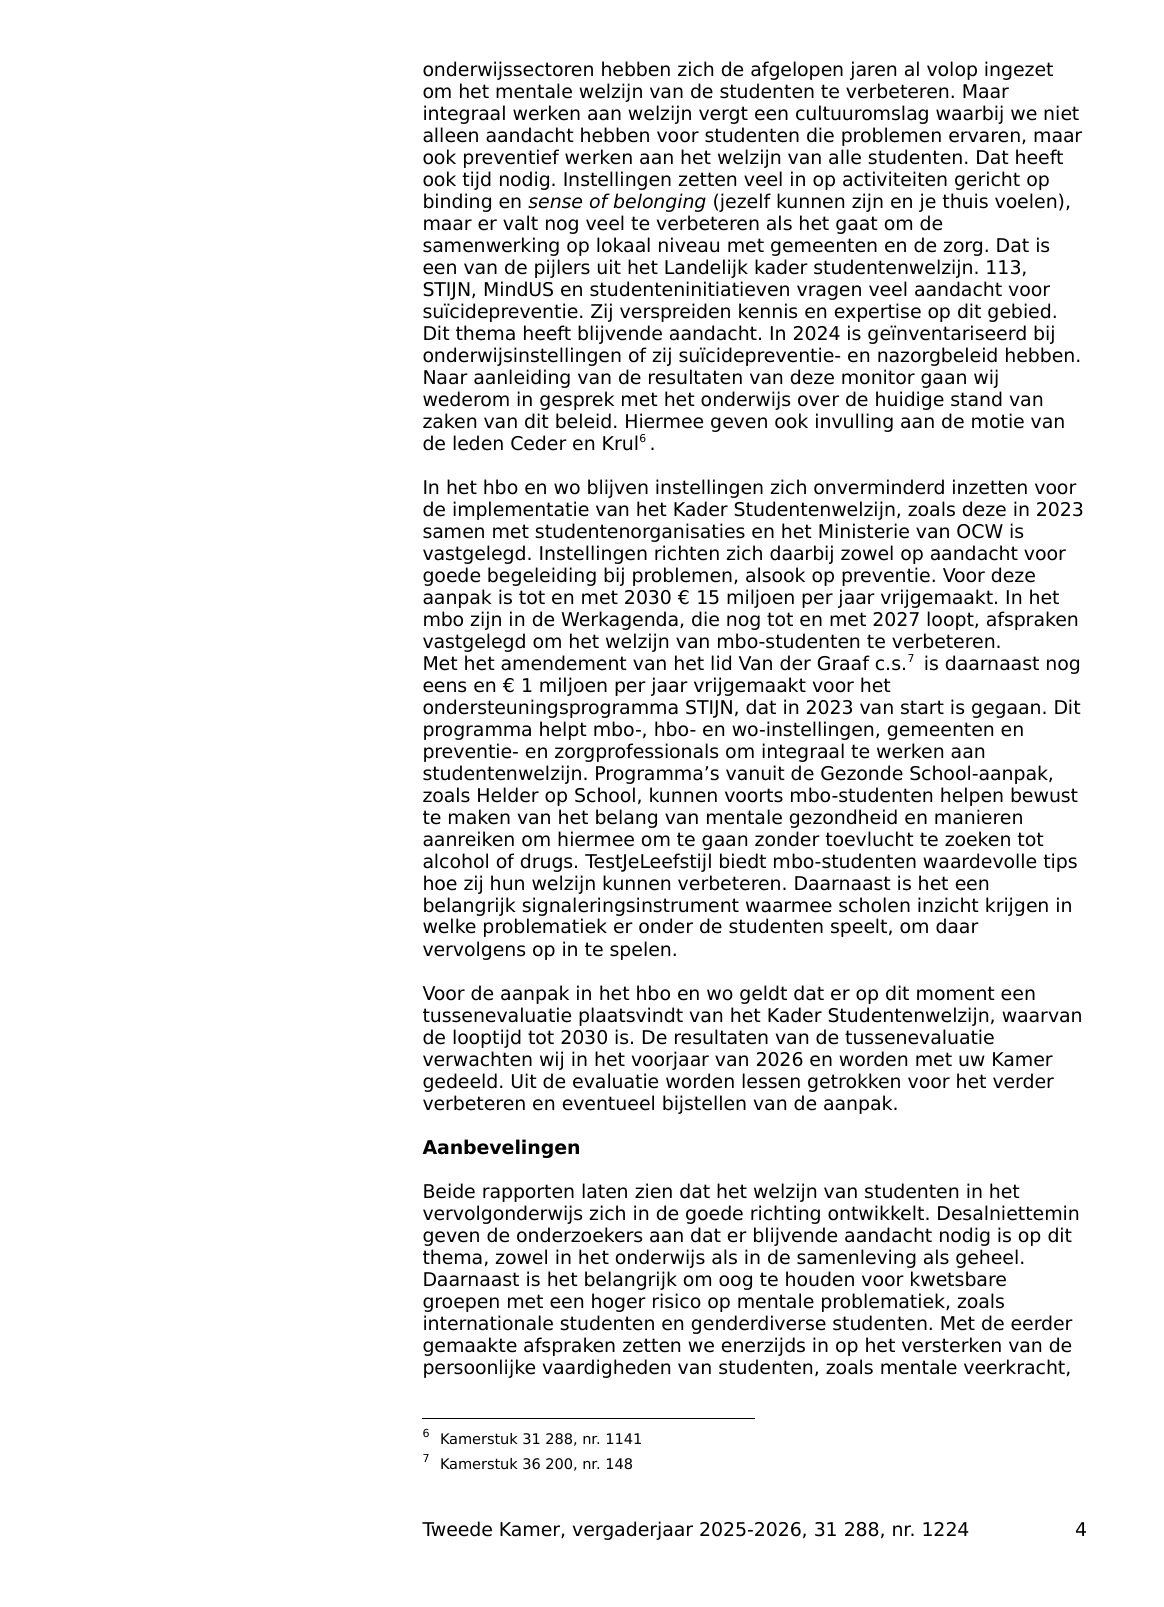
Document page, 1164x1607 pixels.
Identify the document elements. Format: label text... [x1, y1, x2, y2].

text In het hbo en wo blijven instellingen zich onverminderd inzetten voor de implementatie van het Kader Studentenwelzijn, zoals deze in 2023 samen met studentenorganisaties en het Ministerie van OCW is vastgelegd. Instellingen richten zich daarbij zowel op aandacht voor goede begeleiding bij problemen, alsook op preventie. Voor deze aanpak is tot en met 2030 € 15 miljoen per jaar vrijgemaakt. In het mbo zijn in de Werkagenda, die nog tot en met 2027 loopt, afspraken vastgelegd om het welzijn van mbo-studenten te verbeteren. [422, 477, 1087, 653]
text Kamerstuk 31 288, nr. 1141 [422, 1427, 1087, 1449]
text onderwijssectoren hebben zich de afgelopen jaren al volop ingezet om het mentale welzijn van de studenten te verbeteren. Maar integraal werken aan welzijn vergt een cultuuromslag waarbij we niet alleen aandacht hebben voor studenten die problemen ervaren, maar ook preventief werken aan het welzijn van alle studenten. Dat heeft ook tijd nodig. Instellingen zetten veel in op activiteiten gericht op binding en sense of belonging (jezelf kunnen zijn en je thuis voelen), maar er valt nog veel te verbeteren als het gaat om de samenwerking op lokaal niveau met gemeenten en de zorg. Dat is een van de pijlers uit het Landelijk kader studentenwelzijn. 113, STIJN, MindUS en studenteninitiatieven vragen veel aandacht voor suïcidepreventie. Zij verspreiden kennis en expertise op dit gebied. Dit thema heeft blijvende aandacht. In 2024 is geïnventariseerd bij onderwijsinstellingen of zij suïcidepreventie- en nazorgbeleid hebben. Naar aanleiding van de resultaten van deze monitor gaan wij wederom in gesprek met het onderwijs over de huidige stand van zaken van dit beleid. Hiermee geven ook invulling aan de motie van de leden Ceder en Krul. [422, 59, 1087, 455]
text Kamerstuk 36 200, nr. 148 [422, 1452, 1087, 1474]
subtitle Aanbevelingen [422, 1137, 1087, 1159]
text Beide rapporten laten zien dat het welzijn van studenten in het vervolgonderwijs zich in de goede richting ontwikkelt. Desalniettemin geven de onderzoekers aan dat er blijvende aandacht nodig is op dit thema, zowel in het onderwijs als in de samenleving als geheel. Daarnaast is het belangrijk om oog te houden voor kwetsbare groepen met een hoger risico op mentale problematiek, zoals internationale studenten en genderdiverse studenten. Met de eerder gemaakte afspraken zetten we enerzijds in op het versterken van de persoonlijke vaardigheden van studenten, zoals mentale veerkracht, [422, 1181, 1087, 1379]
text Met het amendement van het lid Van der Graaf c.s. is daarnaast nog eens en € 1 miljoen per jaar vrijgemaakt voor het ondersteuningsprogramma STIJN, dat in 2023 van start is gegaan. Dit programma helpt mbo-, hbo- en wo-instellingen, gemeenten en preventie- en zorgprofessionals om integraal te werken aan studentenwelzijn. Programma’s vanuit de Gezonde School-aanpak, zoals Helder op School, kunnen voorts mbo-studenten helpen bewust te maken van het belang van mentale gezondheid en manieren aanreiken om hiermee om te gaan zonder toevlucht te zoeken tot alcohol of drugs. TestJeLeefstijl biedt mbo-studenten waardevolle tips hoe zij hun welzijn kunnen verbeteren. Daarnaast is het een belangrijk signaleringsinstrument waarmee scholen inzicht krijgen in welke problematiek er onder de studenten speelt, om daar vervolgens op in te spelen. [422, 653, 1087, 960]
text Voor de aanpak in het hbo en wo geldt dat er op dit moment een tussenevaluatie plaatsvindt van het Kader Studentenwelzijn, waarvan de looptijd tot 2030 is. De resultaten van de tussenevaluatie verwachten wij in het voorjaar van 2026 en worden met uw Kamer gedeeld. Uit de evaluatie worden lessen getrokken voor het verder verbeteren en eventueel bijstellen van de aanpak. [422, 983, 1087, 1114]
